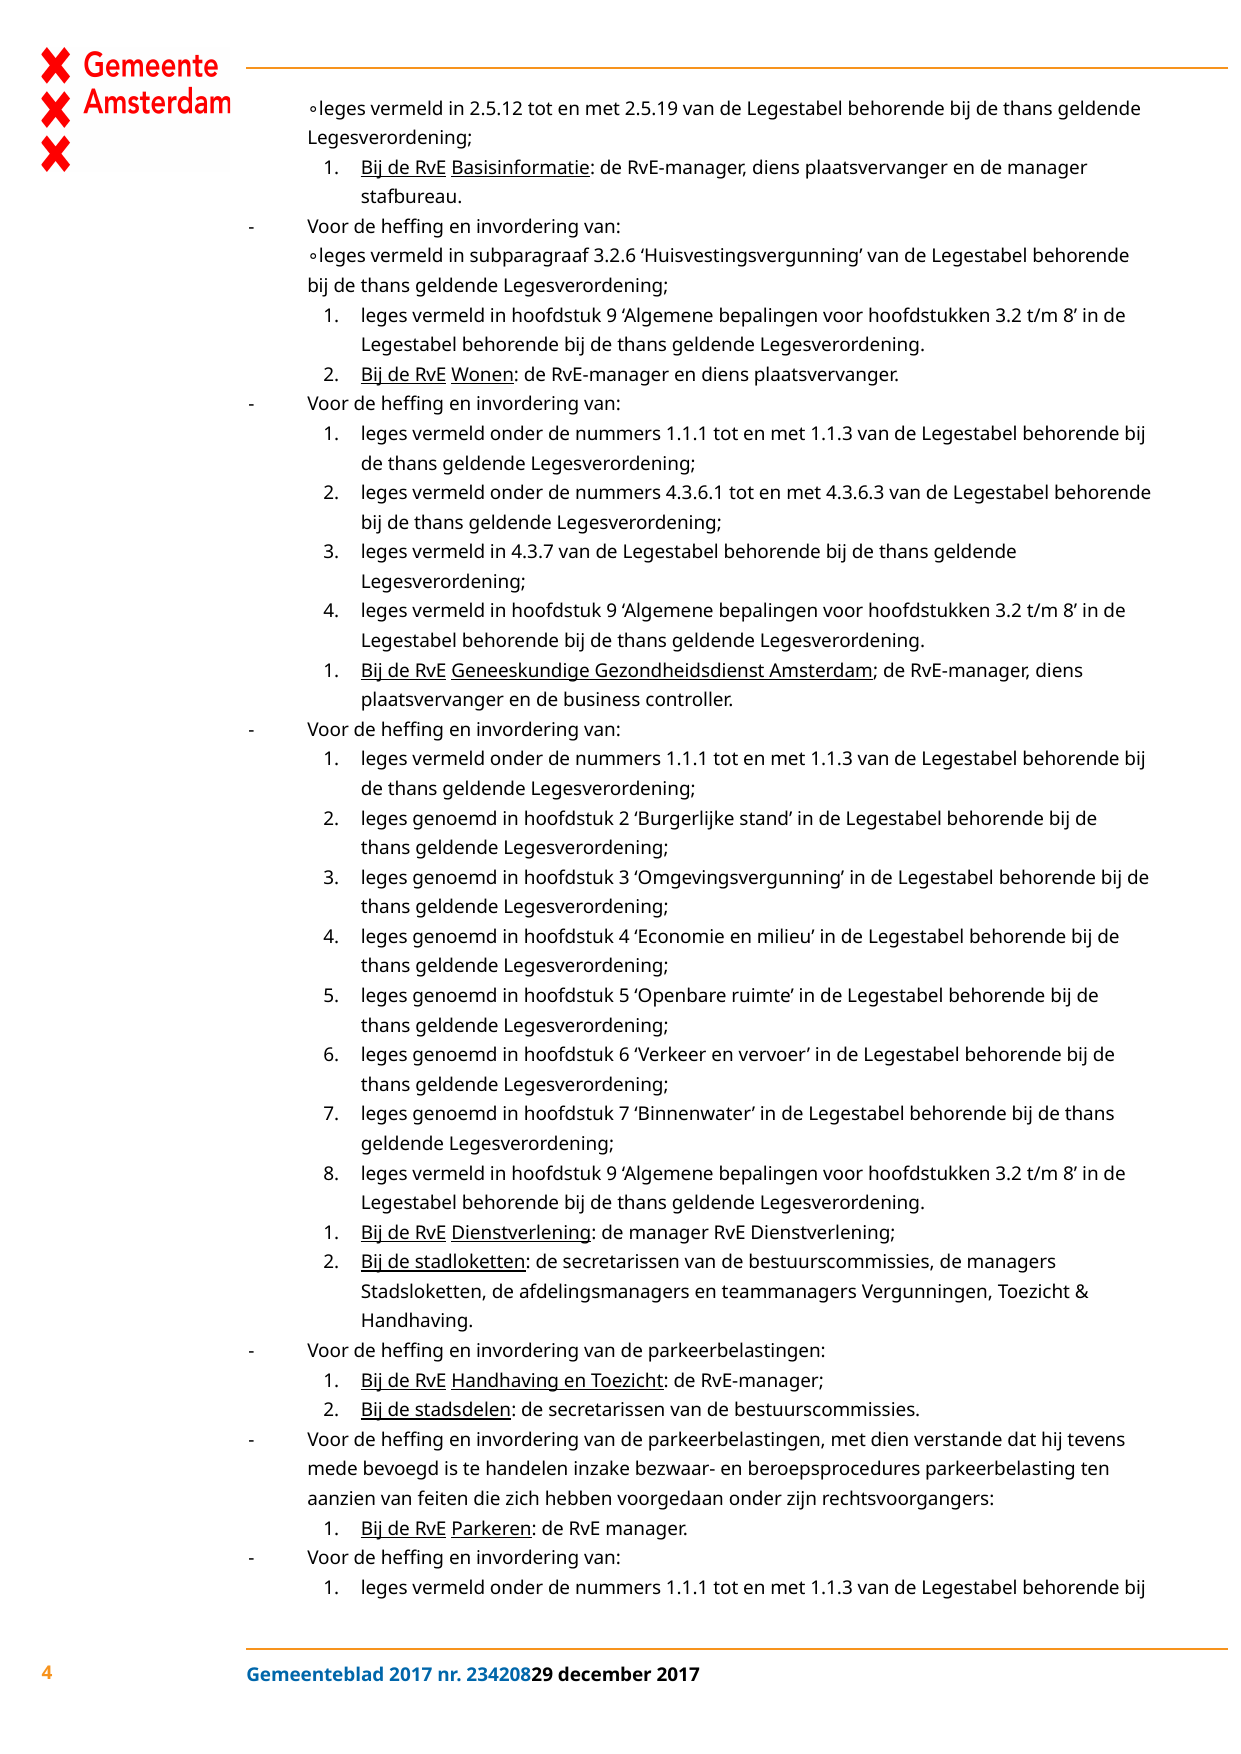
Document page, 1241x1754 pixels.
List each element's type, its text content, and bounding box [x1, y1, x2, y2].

list Bij de RvE Parkeren: de RvE manager. [323, 1515, 1152, 1541]
list Bij de RvE Geneeskundige Gezondheidsdienst Amsterdam; de RvE-manager, diens plaatsvervanger en de business controller. [323, 657, 1152, 712]
list leges vermeld in hoofdstuk 9 ‘Algemene bepalingen voor hoofdstukken 3.2 t/m 8’ in de Legestabel behorende bij de thans geldende Legesverordening. [323, 598, 1152, 653]
list leges vermeld onder de nummers 1.1.1 tot en met 1.1.3 van de Legestabel behorende bij [323, 1574, 1152, 1600]
list ∘leges vermeld in 2.5.12 tot en met 2.5.19 van de Legestabel behorende bij de thans geldende Legesverordening; [248, 95, 1152, 150]
list leges vermeld onder de nummers 1.1.1 tot en met 1.1.3 van de Legestabel behorende bij de thans geldende Legesverordening; [323, 420, 1152, 476]
list leges genoemd in hoofdstuk 2 ‘Burgerlijke stand’ in de Legestabel behorende bij de thans geldende Legesverordening; [323, 805, 1152, 860]
list Voor de heffing en invordering van: [248, 1544, 1152, 1570]
list Voor de heffing en invordering van: [248, 213, 1152, 239]
list ∘leges vermeld in subparagraaf 3.2.6 ‘Huisvestingsvergunning’ van de Legestabel behorende bij de thans geldende Legesverordening; [248, 243, 1152, 298]
list Bij de stadsdelen: de secretarissen van de bestuurscommissies. [323, 1396, 1152, 1422]
list leges genoemd in hoofdstuk 4 ‘Economie en milieu’ in de Legestabel behorende bij de thans geldende Legesverordening; [323, 923, 1152, 978]
list Voor de heffing en invordering van de parkeerbelastingen: [248, 1337, 1152, 1363]
list leges genoemd in hoofdstuk 5 ‘Openbare ruimte’ in de Legestabel behorende bij de thans geldende Legesverordening; [323, 982, 1152, 1038]
list Bij de RvE Dienstverlening: de manager RvE Dienstverlening; [323, 1219, 1152, 1245]
list Voor de heffing en invordering van: [248, 391, 1152, 416]
list leges vermeld in hoofdstuk 9 ‘Algemene bepalingen voor hoofdstukken 3.2 t/m 8’ in de Legestabel behorende bij de thans geldende Legesverordening. [323, 1160, 1152, 1215]
list leges genoemd in hoofdstuk 7 ‘Binnenwater’ in de Legestabel behorende bij de thans geldende Legesverordening; [323, 1101, 1152, 1156]
list Bij de RvE Wonen: de RvE-manager en diens plaatsvervanger. [323, 361, 1152, 387]
list Bij de stadloketten: de secretarissen van de bestuurscommissies, de managers Stadsloketten, de afdelingsmanagers en teammanagers Vergunningen, Toezicht & Handhaving. [323, 1248, 1152, 1333]
list leges genoemd in hoofdstuk 3 ‘Omgevingsvergunning’ in de Legestabel behorende bij de thans geldende Legesverordening; [323, 864, 1152, 919]
picture [41, 47, 231, 172]
list Bij de RvE Handhaving en Toezicht: de RvE-manager; [323, 1367, 1152, 1393]
list Voor de heffing en invordering van de parkeerbelastingen, met dien verstande dat hij tevens mede bevoegd is te handelen inzake bezwaar- en beroepsprocedures parkeerbelasting ten aanzien van feiten die zich hebben voorgedaan onder zijn rechtsvoorgangers: [248, 1426, 1152, 1511]
list leges vermeld in 4.3.7 van de Legestabel behorende bij de thans geldende Legesverordening; [323, 538, 1152, 594]
list leges genoemd in hoofdstuk 6 ‘Verkeer en vervoer’ in de Legestabel behorende bij de thans geldende Legesverordening; [323, 1041, 1152, 1097]
list leges vermeld onder de nummers 1.1.1 tot en met 1.1.3 van de Legestabel behorende bij de thans geldende Legesverordening; [323, 746, 1152, 801]
list leges vermeld onder de nummers 4.3.6.1 tot en met 4.3.6.3 van de Legestabel behorende bij de thans geldende Legesverordening; [323, 479, 1152, 535]
list Voor de heffing en invordering van: [248, 716, 1152, 742]
list leges vermeld in hoofdstuk 9 ‘Algemene bepalingen voor hoofdstukken 3.2 t/m 8’ in de Legestabel behorende bij de thans geldende Legesverordening. [323, 302, 1152, 357]
list Bij de RvE Basisinformatie: de RvE-manager, diens plaatsvervanger en de manager stafbureau. [323, 154, 1152, 209]
